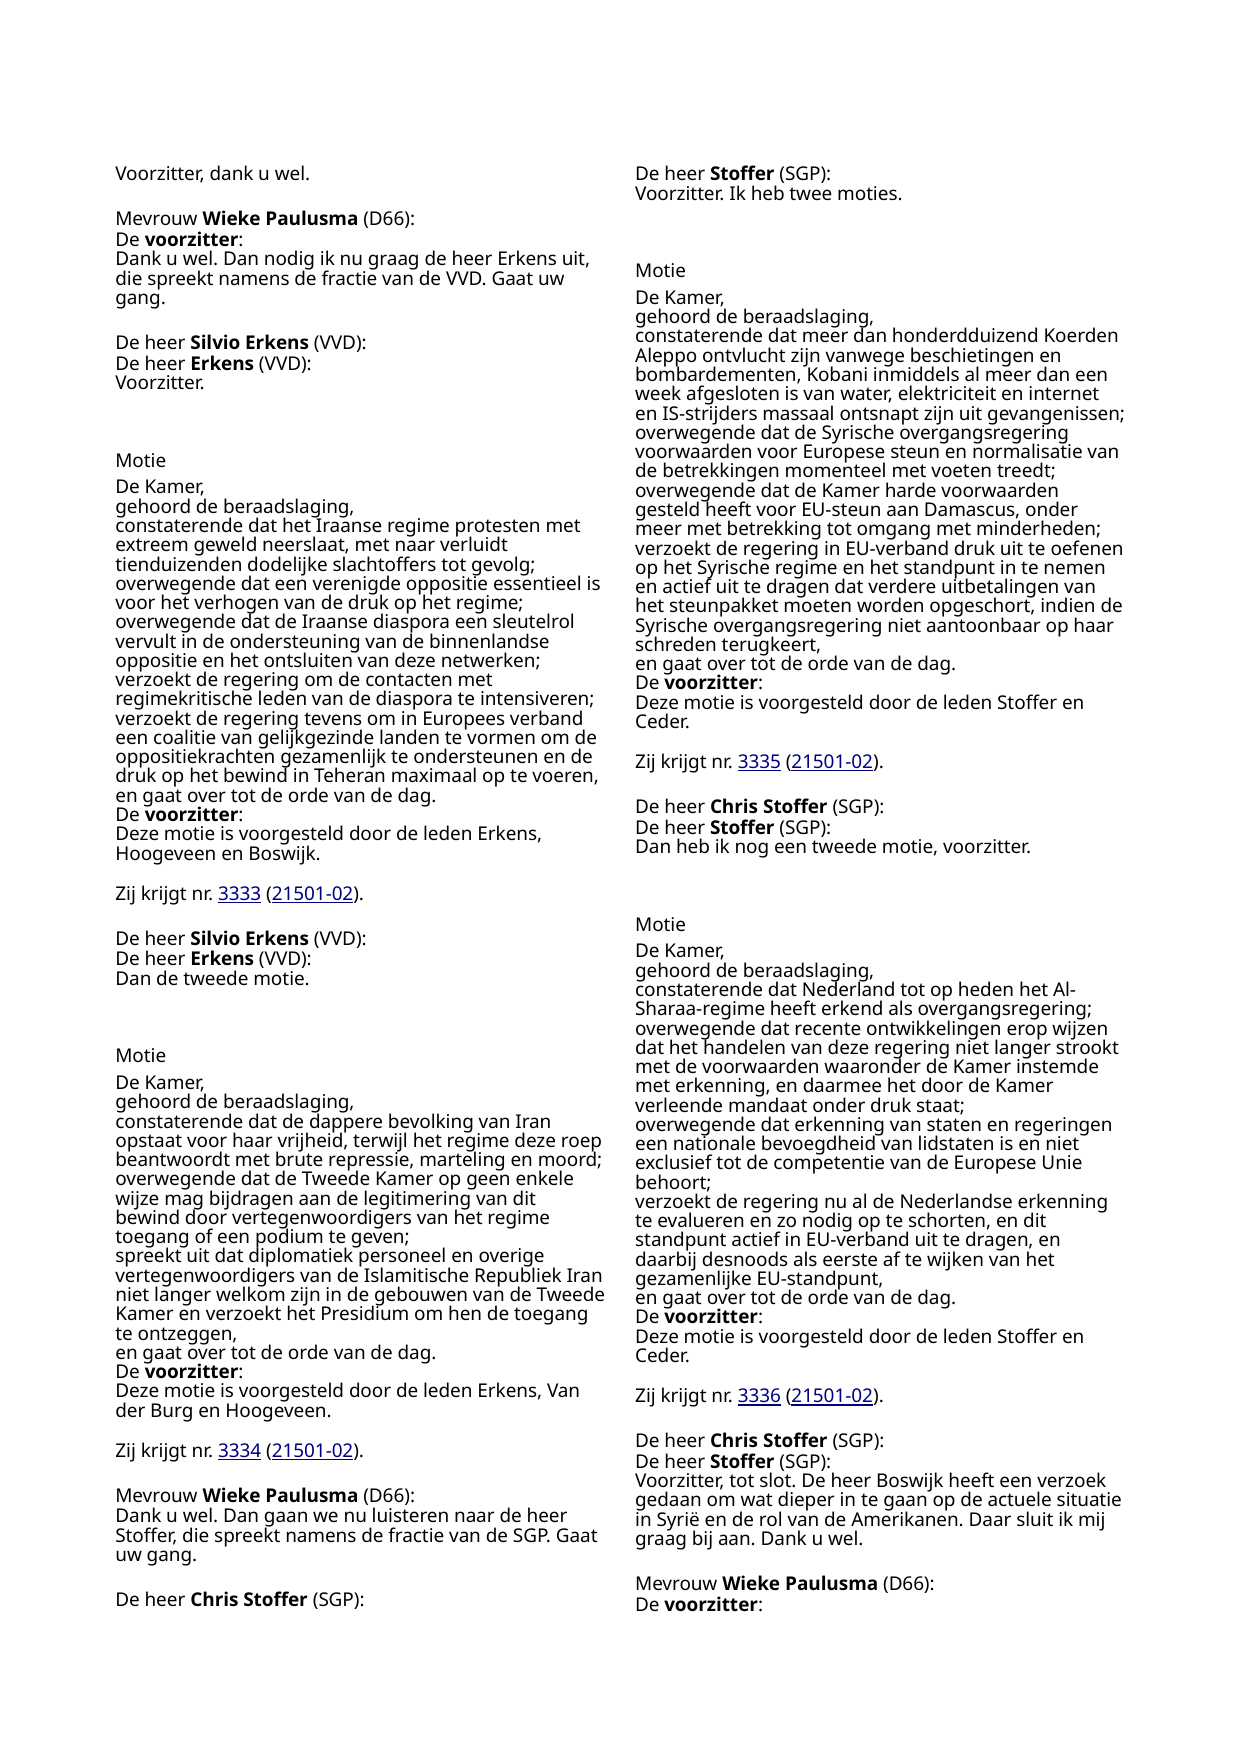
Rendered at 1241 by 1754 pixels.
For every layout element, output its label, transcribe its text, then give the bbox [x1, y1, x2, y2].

text De voorzitter: [115, 806, 605, 825]
text Voorzitter. Ik heb twee moties. [635, 184, 1125, 204]
text overwegende dat een verenigde oppositie essentieel is voor het verhogen van de druk op het regime; [115, 575, 605, 613]
text constaterende dat het Iraanse regime protesten met extreem geweld neerslaat, met naar verluidt tienduizenden dodelijke slachtoffers tot gevolg; [115, 517, 605, 575]
text Voorzitter. [115, 374, 605, 393]
text Dank u wel. Dan gaan we nu luisteren naar de heer Stoffer, die spreekt namens de fractie van de SGP. Gaat uw gang. [115, 1507, 605, 1565]
text De heer Stoffer (SGP): [635, 1453, 1125, 1472]
text Voorzitter, dank u wel. [115, 165, 605, 184]
text Zij krijgt nr. 3336 (21501-02). [635, 1387, 1125, 1406]
text De heer Stoffer (SGP): [635, 165, 1125, 184]
text Mevrouw Wieke Paulusma (D66): [115, 205, 605, 231]
text Dank u wel. Dan nodig ik nu graag de heer Erkens uit, die spreekt namens de fractie van de VVD. Gaat uw gang. [115, 250, 605, 308]
text De heer Chris Stoffer (SGP): [115, 1586, 605, 1612]
text en gaat over tot de orde van de dag. [635, 1289, 1125, 1308]
text overwegende dat de Iraanse diaspora een sleutelrol vervult in de ondersteuning van de binnenlandse oppositie en het ontsluiten van deze netwerken; [115, 613, 605, 671]
text en gaat over tot de orde van de dag. [115, 1344, 605, 1363]
text Dan de tweede motie. [115, 970, 605, 989]
text Motie [635, 257, 1125, 283]
text Dan heb ik nog een tweede motie, voorzitter. [635, 838, 1125, 857]
text De Kamer, [635, 942, 1125, 962]
text De Kamer, [115, 478, 605, 498]
text verzoekt de regering om de contacten met regimekritische leden van de diaspora te intensiveren; [115, 671, 605, 710]
text De heer Stoffer (SGP): [635, 819, 1125, 838]
text verzoekt de regering in EU-verband druk uit te oefenen op het Syrische regime en het standpunt in te nemen en actief uit te dragen dat verdere uitbetalingen van het steunpakket moeten worden opgeschort, indien de Syrische overgangsregering niet aantoonbaar op haar schreden terugkeert, [635, 539, 1125, 655]
text Deze motie is voorgesteld door de leden Erkens, Van der Burg en Hoogeveen. [115, 1382, 605, 1421]
text Deze motie is voorgesteld door de leden Erkens, Hoogeveen en Boswijk. [115, 825, 605, 864]
text overwegende dat de Kamer harde voorwaarden gesteld heeft voor EU-steun aan Damascus, onder meer met betrekking tot omgang met minderheden; [635, 482, 1125, 539]
text De Kamer, [635, 289, 1125, 308]
text De voorzitter: [635, 1308, 1125, 1328]
text en gaat over tot de orde van de dag. [115, 787, 605, 806]
text gehoord de beraadslaging, [115, 498, 605, 517]
text constaterende dat de dappere bevolking van Iran opstaat voor haar vrijheid, terwijl het regime deze roep beantwoordt met brute repressie, marteling en moord; [115, 1113, 605, 1170]
text Zij krijgt nr. 3334 (21501-02). [115, 1442, 605, 1461]
text De heer Chris Stoffer (SGP): [635, 1427, 1125, 1453]
text spreekt uit dat diplomatiek personeel en overige vertegenwoordigers van de Islamitische Republiek Iran niet langer welkom zijn in de gebouwen van de Tweede Kamer en verzoekt het Presidium om hen de toegang te ontzeggen, [115, 1247, 605, 1344]
text De voorzitter: [635, 674, 1125, 694]
text Zij krijgt nr. 3333 (21501-02). [115, 884, 605, 904]
text gehoord de beraadslaging, [115, 1093, 605, 1113]
text Zij krijgt nr. 3335 (21501-02). [635, 753, 1125, 772]
text De heer Chris Stoffer (SGP): [635, 793, 1125, 819]
text gehoord de beraadslaging, [635, 962, 1125, 981]
text overwegende dat de Syrische overgangsregering voorwaarden voor Europese steun en normalisatie van de betrekkingen momenteel met voeten treedt; [635, 424, 1125, 482]
text overwegende dat recente ontwikkelingen erop wijzen dat het handelen van deze regering niet langer strookt met de voorwaarden waaronder de Kamer instemde met erkenning, en daarmee het door de Kamer verleende mandaat onder druk staat; [635, 1019, 1125, 1116]
text Deze motie is voorgesteld door de leden Stoffer en Ceder. [635, 1328, 1125, 1366]
text gehoord de beraadslaging, [635, 308, 1125, 327]
text en gaat over tot de orde van de dag. [635, 655, 1125, 674]
text De Kamer, [115, 1074, 605, 1093]
text Mevrouw Wieke Paulusma (D66): [635, 1570, 1125, 1596]
text De voorzitter: [115, 231, 605, 250]
text De voorzitter: [115, 1363, 605, 1382]
text Deze motie is voorgesteld door de leden Stoffer en Ceder. [635, 694, 1125, 732]
text De heer Silvio Erkens (VVD): [115, 329, 605, 355]
text verzoekt de regering tevens om in Europees verband een coalitie van gelijkgezinde landen te vormen om de oppositiekrachten gezamenlijk te ondersteunen en de druk op het bewind in Teheran maximaal op te voeren, [115, 710, 605, 787]
text overwegende dat erkenning van staten en regeringen een nationale bevoegdheid van lidstaten is en niet exclusief tot de competentie van de Europese Unie behoort; [635, 1116, 1125, 1193]
text Voorzitter, tot slot. De heer Boswijk heeft een verzoek gedaan om wat dieper in te gaan op de actuele situatie in Syrië en de rol van de Amerikanen. Daar sluit ik mij graag bij aan. Dank u wel. [635, 1472, 1125, 1549]
text overwegende dat de Tweede Kamer op geen enkele wijze mag bijdragen aan de legitimering van dit bewind door vertegenwoordigers van het regime toegang of een podium te geven; [115, 1170, 605, 1247]
text Motie [635, 911, 1125, 936]
text De heer Erkens (VVD): [115, 355, 605, 374]
text De heer Erkens (VVD): [115, 950, 605, 970]
text verzoekt de regering nu al de Nederlandse erkenning te evalueren en zo nodig op te schorten, en dit standpunt actief in EU-verband uit te dragen, en daarbij desnoods als eerste af te wijken van het gezamenlijke EU-standpunt, [635, 1193, 1125, 1289]
text De heer Silvio Erkens (VVD): [115, 925, 605, 950]
text Mevrouw Wieke Paulusma (D66): [115, 1482, 605, 1507]
text De voorzitter: [635, 1596, 1125, 1615]
text constaterende dat meer dan honderdduizend Koerden Aleppo ontvlucht zijn vanwege beschietingen en bombardementen, Kobani inmiddels al meer dan een week afgesloten is van water, elektriciteit en internet en IS-strijders massaal ontsnapt zijn uit gevangenissen; [635, 327, 1125, 424]
text Motie [115, 1042, 605, 1068]
text constaterende dat Nederland tot op heden het Al-Sharaa-regime heeft erkend als overgangsregering; [635, 981, 1125, 1019]
text Motie [115, 447, 605, 472]
